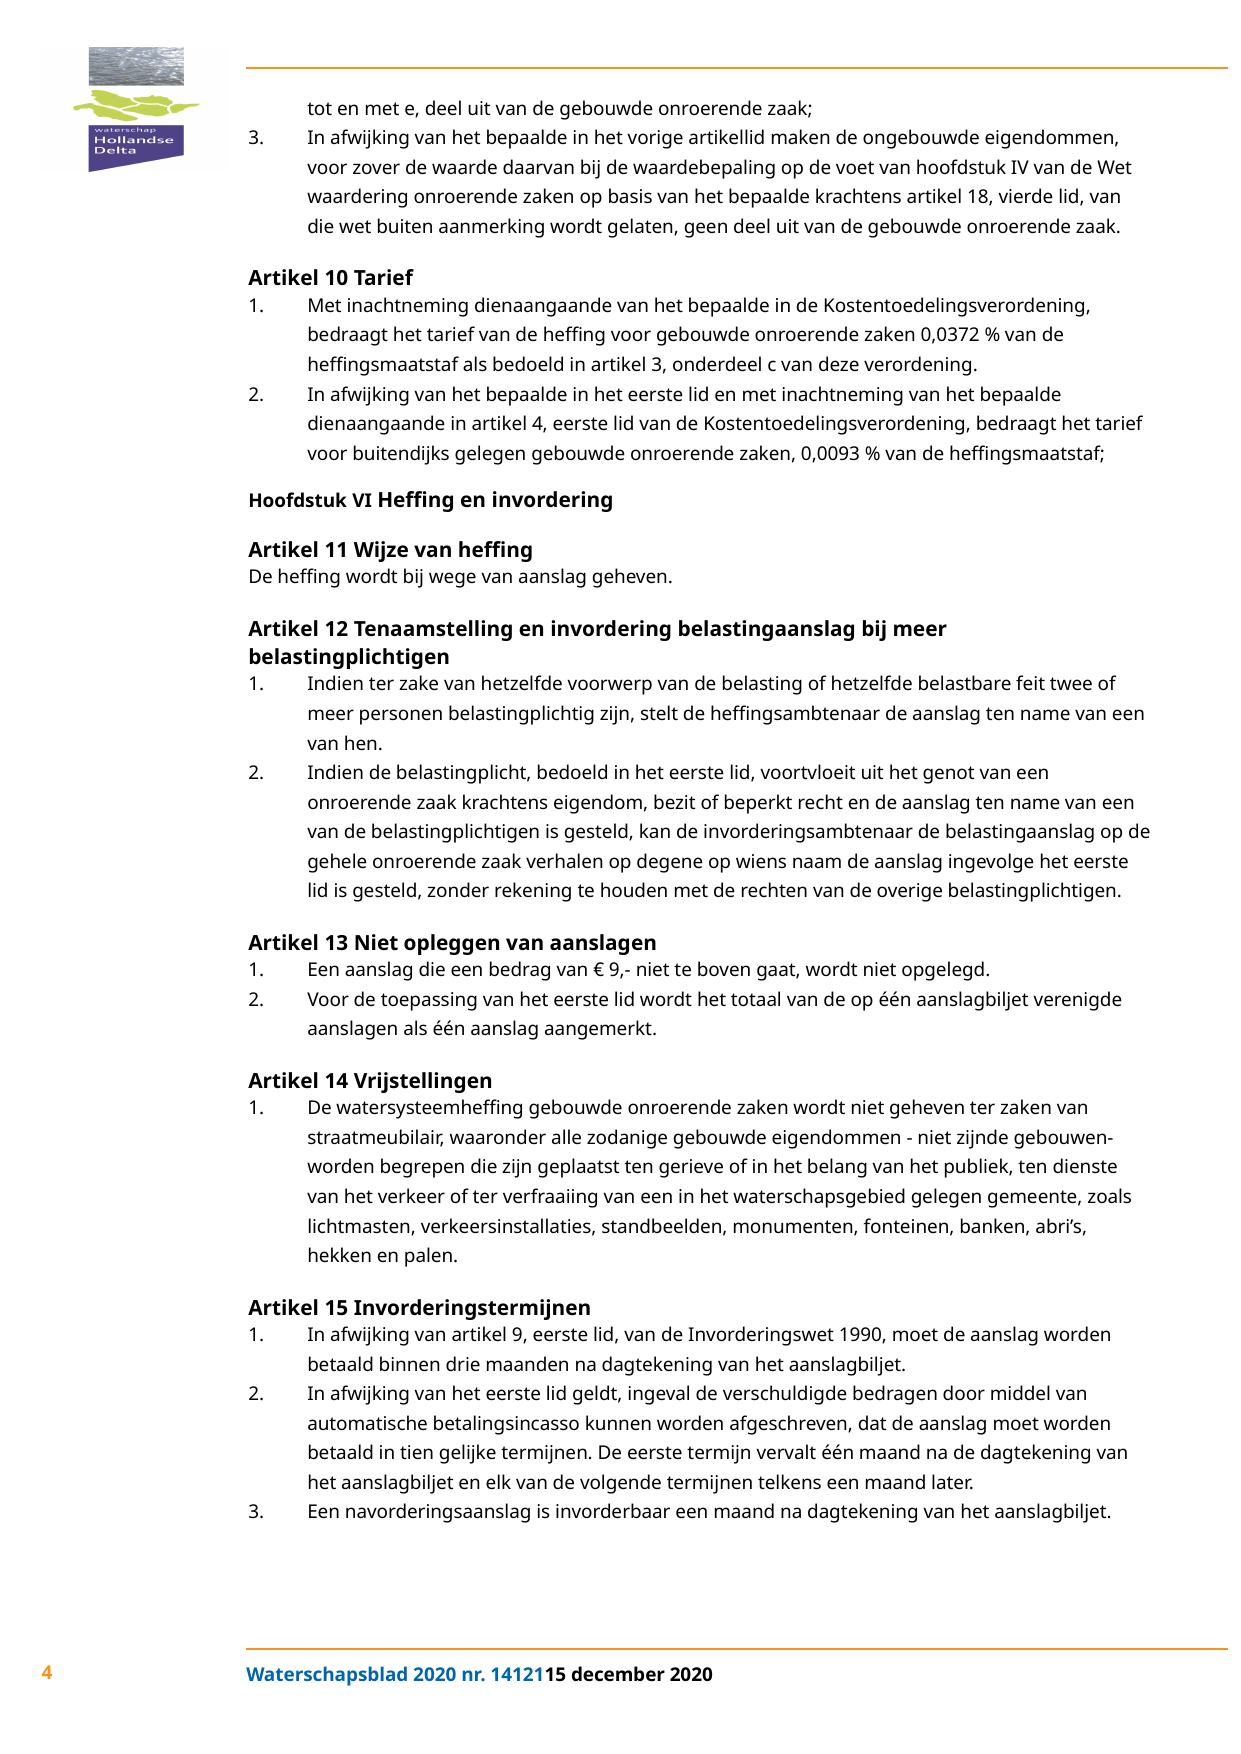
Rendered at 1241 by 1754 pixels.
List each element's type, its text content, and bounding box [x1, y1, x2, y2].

text Artikel 10 Tarief [248, 263, 1152, 292]
list Met inachtneming dienaangaande van het bepaalde in de Kostentoedelingsverordening, bedraagt het tarief van de heffing voor gebouwde onroerende zaken 0,0372 % van de heffingsmaatstaf als bedoeld in artikel 3, onderdeel c van deze verordening. [248, 292, 1152, 377]
text Artikel 11 Wijze van heffing [248, 535, 1152, 563]
list De watersysteemheffing gebouwde onroerende zaken wordt niet geheven ter zaken van straatmeubilair, waaronder alle zodanige gebouwde eigendommen - niet zijnde gebouwen- worden begrepen die zijn geplaatst ten gerieve of in het belang van het publiek, ten dienste van het verkeer of ter verfraaiing van een in het waterschapsgebied gelegen gemeente, zoals lichtmasten, verkeersinstallaties, standbeelden, monumenten, fonteinen, banken, abri’s, hekken en palen. [248, 1094, 1152, 1268]
list Een aanslag die een bedrag van € 9,- niet te boven gaat, wordt niet opgelegd. [248, 956, 1152, 982]
list Voor de toepassing van het eerste lid wordt het totaal van de op één aanslagbiljet verenigde aanslagen als één aanslag aangemerkt. [248, 986, 1152, 1041]
list In afwijking van artikel 9, eerste lid, van de Invorderingswet 1990, moet de aanslag worden betaald binnen drie maanden na dagtekening van het aanslagbiljet. [248, 1321, 1152, 1377]
list In afwijking van het eerste lid geldt, ingeval de verschuldigde bedragen door middel van automatische betalingsincasso kunnen worden afgeschreven, dat de aanslag moet worden betaald in tien gelijke termijnen. De eerste termijn vervalt één maand na de dagtekening van het aanslagbiljet en elk van de volgende termijnen telkens een maand later. [248, 1380, 1152, 1495]
list Indien ter zake van hetzelfde voorwerp van de belasting of hetzelfde belastbare feit twee of meer personen belastingplichtig zijn, stelt de heffingsambtenaar de aanslag ten name van een van hen. [248, 671, 1152, 755]
text De heffing wordt bij wege van aanslag geheven. [248, 563, 1152, 589]
text Artikel 13 Niet opleggen van aanslagen [248, 928, 1152, 956]
text Artikel 15 Invorderingstermijnen [248, 1293, 1152, 1321]
text Hoofdstuk VI Heffing en invordering [248, 486, 1152, 514]
list Indien de belastingplicht, bedoeld in het eerste lid, voortvloeit uit het genot van een onroerende zaak krachtens eigendom, bezit of beperkt recht en de aanslag ten name van een van de belastingplichtigen is gesteld, kan de invorderingsambtenaar de belastingaanslag op de gehele onroerende zaak verhalen op degene op wiens naam de aanslag ingevolge het eerste lid is gesteld, zonder rekening te houden met de rechten van de overige belastingplichtigen. [248, 759, 1152, 903]
text Artikel 14 Vrijstellingen [248, 1066, 1152, 1094]
text Artikel 12 Tenaamstelling en invordering belastingaanslag bij meer belastingplichtigen [248, 614, 1152, 671]
list tot en met e, deel uit van de gebouwde onroerende zaak; [248, 95, 1152, 121]
picture [41, 47, 231, 172]
list Een navorderingsaanslag is invorderbaar een maand na dagtekening van het aanslagbiljet. [248, 1499, 1152, 1524]
list In afwijking van het bepaalde in het vorige artikellid maken de ongebouwde eigendommen, voor zover de waarde daarvan bij de waardebepaling op de voet van hoofdstuk IV van de Wet waardering onroerende zaken op basis van het bepaalde krachtens artikel 18, vierde lid, van die wet buiten aanmerking wordt gelaten, geen deel uit van de gebouwde onroerende zaak. [248, 124, 1152, 239]
list In afwijking van het bepaalde in het eerste lid en met inachtneming van het bepaalde dienaangaande in artikel 4, eerste lid van de Kostentoedelingsverordening, bedraagt het tarief voor buitendijks gelegen gebouwde onroerende zaken, 0,0093 % van de heffingsmaatstaf; [248, 381, 1152, 466]
